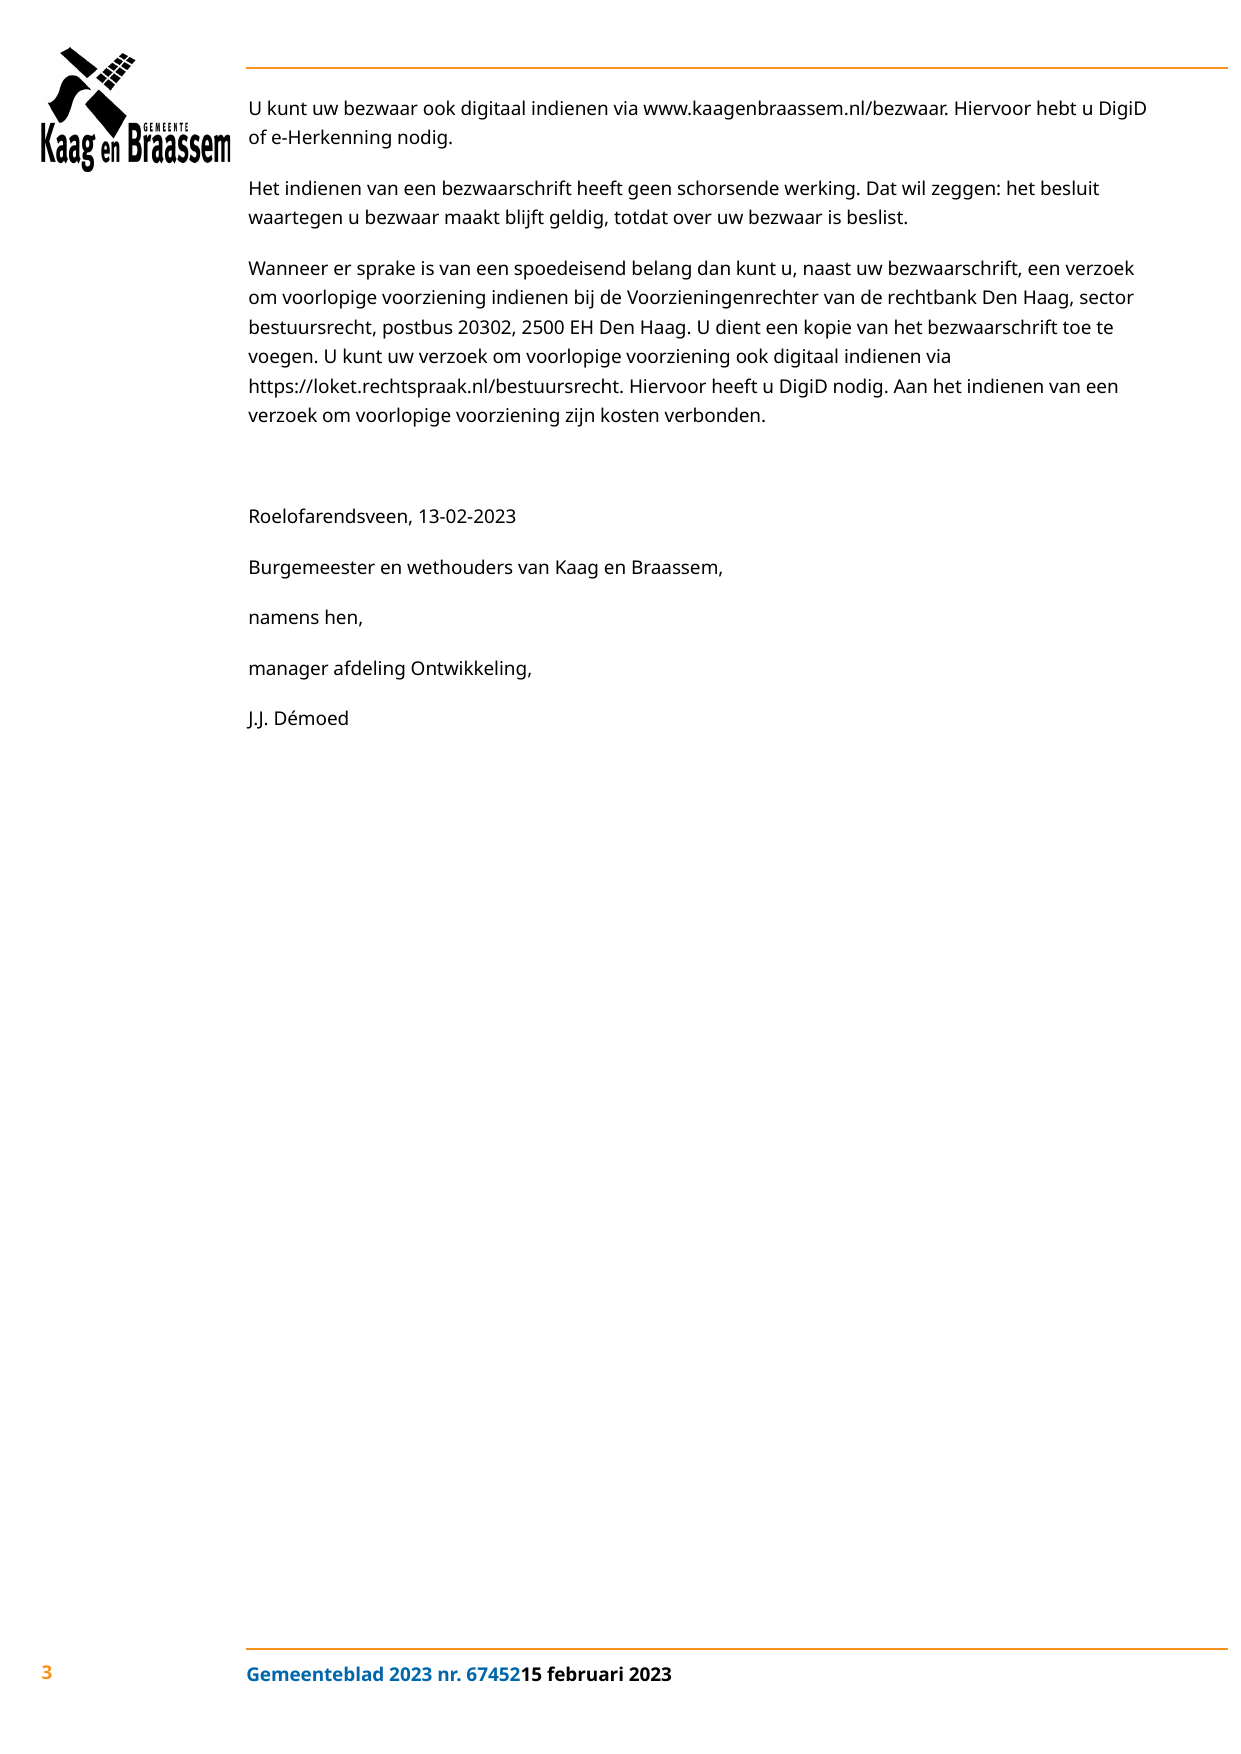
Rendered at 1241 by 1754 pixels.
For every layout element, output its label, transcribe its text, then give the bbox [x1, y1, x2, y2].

text Burgemeester en wethouders van Kaag en Braassem, [248, 554, 1152, 580]
text J.J. Démoed [248, 705, 1152, 731]
picture [41, 47, 231, 172]
text Het indienen van een bezwaarschrift heeft geen schorsende werking. Dat wil zeggen: het besluit waartegen u bezwaar maakt blijft geldig, totdat over uw bezwaar is beslist. [248, 175, 1152, 230]
text U kunt uw bezwaar ook digitaal indienen via www.kaagenbraassem.nl/bezwaar. Hiervoor hebt u DigiD of e-Herkenning nodig. [248, 95, 1152, 150]
text namens hen, [248, 604, 1152, 630]
text Wanneer er sprake is van een spoedeisend belang dan kunt u, naast uw bezwaarschrift, een verzoek om voorlopige voorziening indienen bij de Voorzieningenrechter van de rechtbank Den Haag, sector bestuursrecht, postbus 20302, 2500 EH Den Haag. U dient een kopie van het bezwaarschrift toe te voegen. U kunt uw verzoek om voorlopige voorziening ook digitaal indienen via https://loket.rechtspraak.nl/bestuursrecht. Hiervoor heeft u DigiD nodig. Aan het indienen van een verzoek om voorlopige voorziening zijn kosten verbonden. [248, 255, 1152, 428]
text Roelofarendsveen, 13-02-2023 [248, 503, 1152, 529]
text manager afdeling Ontwikkeling, [248, 655, 1152, 681]
